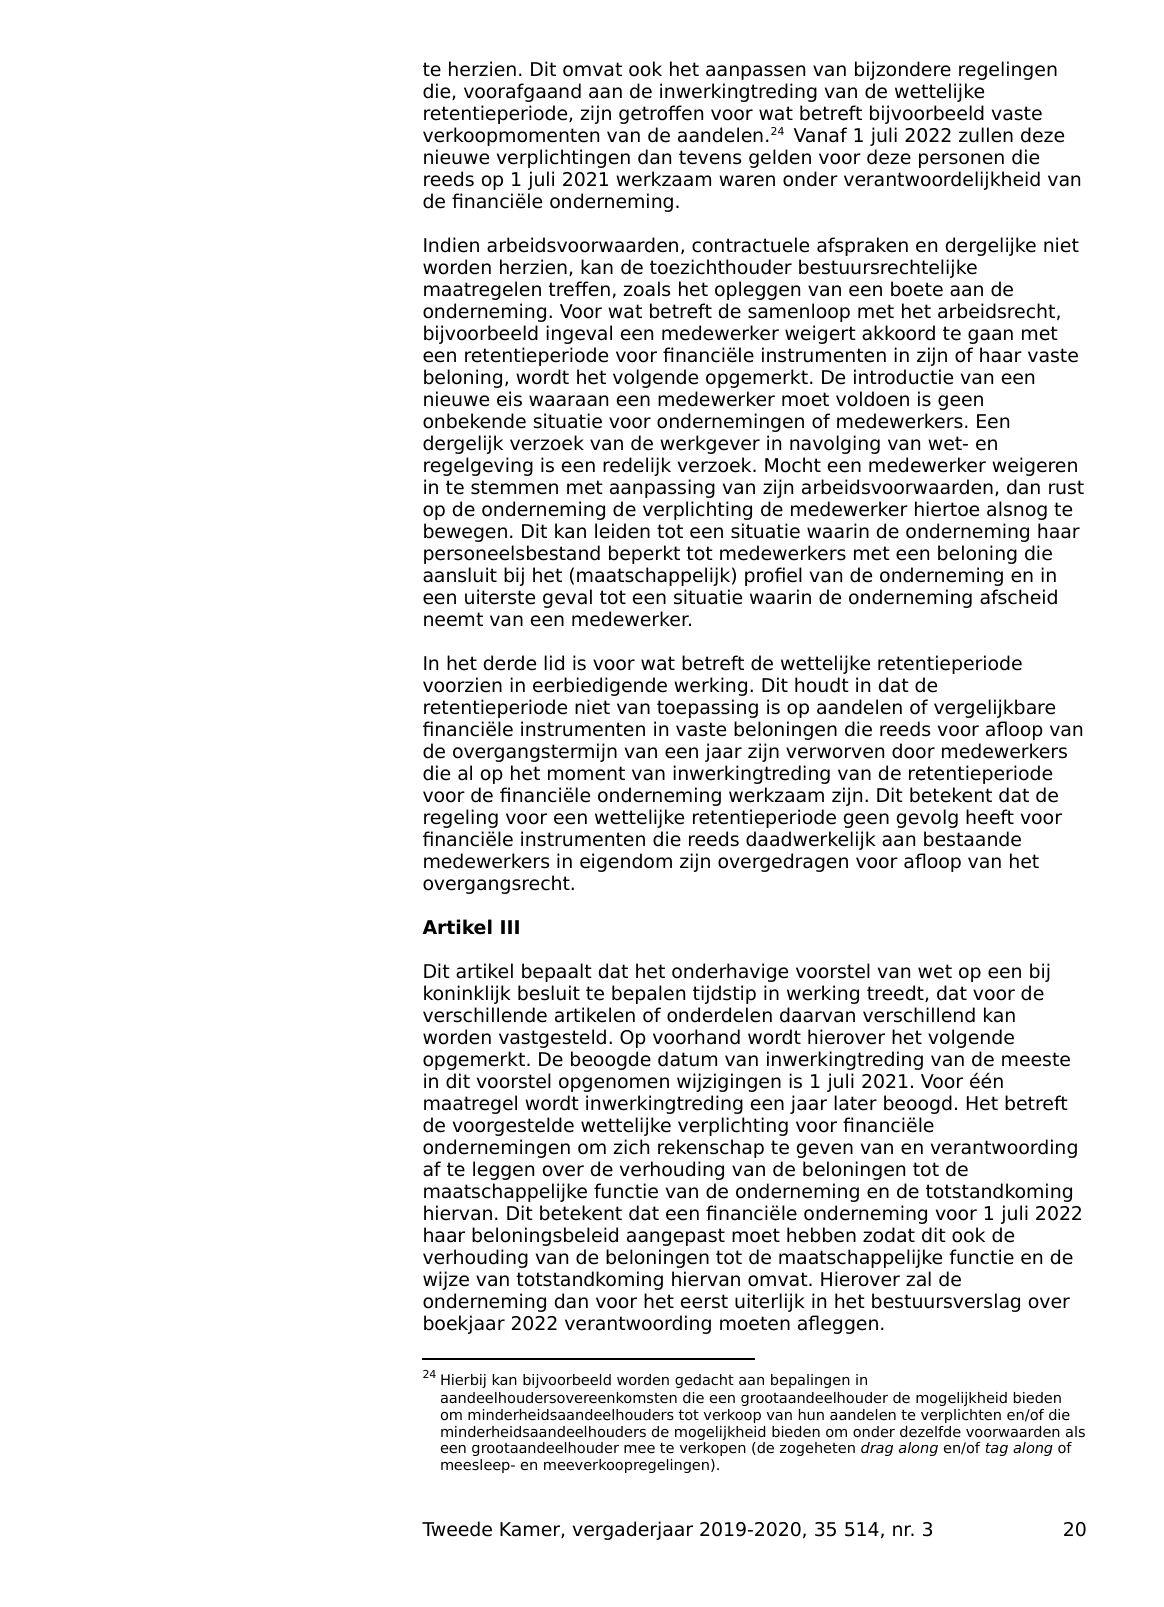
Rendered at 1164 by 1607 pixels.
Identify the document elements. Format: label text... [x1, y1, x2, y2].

text Dit artikel bepaalt dat het onderhavige voorstel van wet op een bij koninklijk besluit te bepalen tijdstip in werking treedt, dat voor de verschillende artikelen of onderdelen daarvan verschillend kan worden vastgesteld. Op voorhand wordt hierover het volgende opgemerkt. De beoogde datum van inwerkingtreding van de meeste in dit voorstel opgenomen wijzigingen is 1 juli 2021. Voor één maatregel wordt inwerkingtreding een jaar later beoogd. Het betreft de voorgestelde wettelijke verplichting voor financiële ondernemingen om zich rekenschap te geven van en verantwoording af te leggen over de verhouding van de beloningen tot de maatschappelijke functie van de onderneming en de totstandkoming hiervan. Dit betekent dat een financiële onderneming voor 1 juli 2022 haar beloningsbeleid aangepast moet hebben zodat dit ook de verhouding van de beloningen tot de maatschappelijke functie en de wijze van totstandkoming hiervan omvat. Hierover zal de onderneming dan voor het eerst uiterlijk in het bestuursverslag over boekjaar 2022 verantwoording moeten afleggen. [422, 961, 1087, 1335]
text te herzien. Dit omvat ook het aanpassen van bijzondere regelingen die, voorafgaand aan de inwerkingtreding van de wettelijke retentieperiode, zijn getroffen voor wat betreft bijvoorbeeld vaste verkoopmomenten van de aandelen. Vanaf 1 juli 2022 zullen deze nieuwe verplichtingen dan tevens gelden voor deze personen die reeds op 1 juli 2021 werkzaam waren onder verantwoordelijkheid van de financiële onderneming. [422, 59, 1087, 213]
text Hierbij kan bijvoorbeeld worden gedacht aan bepalingen in aandeelhoudersovereenkomsten die een grootaandeelhouder de mogelijkheid bieden om minderheidsaandeelhouders tot verkoop van hun aandelen te verplichten en/of die minderheidsaandeelhouders de mogelijkheid bieden om onder dezelfde voorwaarden als een grootaandeelhouder mee te verkopen (de zogeheten drag along en/of tag along of meesleep- en meeverkoopregelingen). [422, 1368, 1087, 1474]
subtitle Artikel III [422, 917, 1087, 939]
text In het derde lid is voor wat betreft de wettelijke retentieperiode voorzien in eerbiedigende werking. Dit houdt in dat de retentieperiode niet van toepassing is op aandelen of vergelijkbare financiële instrumenten in vaste beloningen die reeds voor afloop van de overgangstermijn van een jaar zijn verworven door medewerkers die al op het moment van inwerkingtreding van de retentieperiode voor de financiële onderneming werkzaam zijn. Dit betekent dat de regeling voor een wettelijke retentieperiode geen gevolg heeft voor financiële instrumenten die reeds daadwerkelijk aan bestaande medewerkers in eigendom zijn overgedragen voor afloop van het overgangsrecht. [422, 653, 1087, 895]
text Indien arbeidsvoorwaarden, contractuele afspraken en dergelijke niet worden herzien, kan de toezichthouder bestuursrechtelijke maatregelen treffen, zoals het opleggen van een boete aan de onderneming. Voor wat betreft de samenloop met het arbeidsrecht, bijvoorbeeld ingeval een medewerker weigert akkoord te gaan met een retentieperiode voor financiële instrumenten in zijn of haar vaste beloning, wordt het volgende opgemerkt. De introductie van een nieuwe eis waaraan een medewerker moet voldoen is geen onbekende situatie voor ondernemingen of medewerkers. Een dergelijk verzoek van de werkgever in navolging van wet- en regelgeving is een redelijk verzoek. Mocht een medewerker weigeren in te stemmen met aanpassing van zijn arbeidsvoorwaarden, dan rust op de onderneming de verplichting de medewerker hiertoe alsnog te bewegen. Dit kan leiden tot een situatie waarin de onderneming haar personeelsbestand beperkt tot medewerkers met een beloning die aansluit bij het (maatschappelijk) profiel van de onderneming en in een uiterste geval tot een situatie waarin de onderneming afscheid neemt van een medewerker. [422, 235, 1087, 631]
